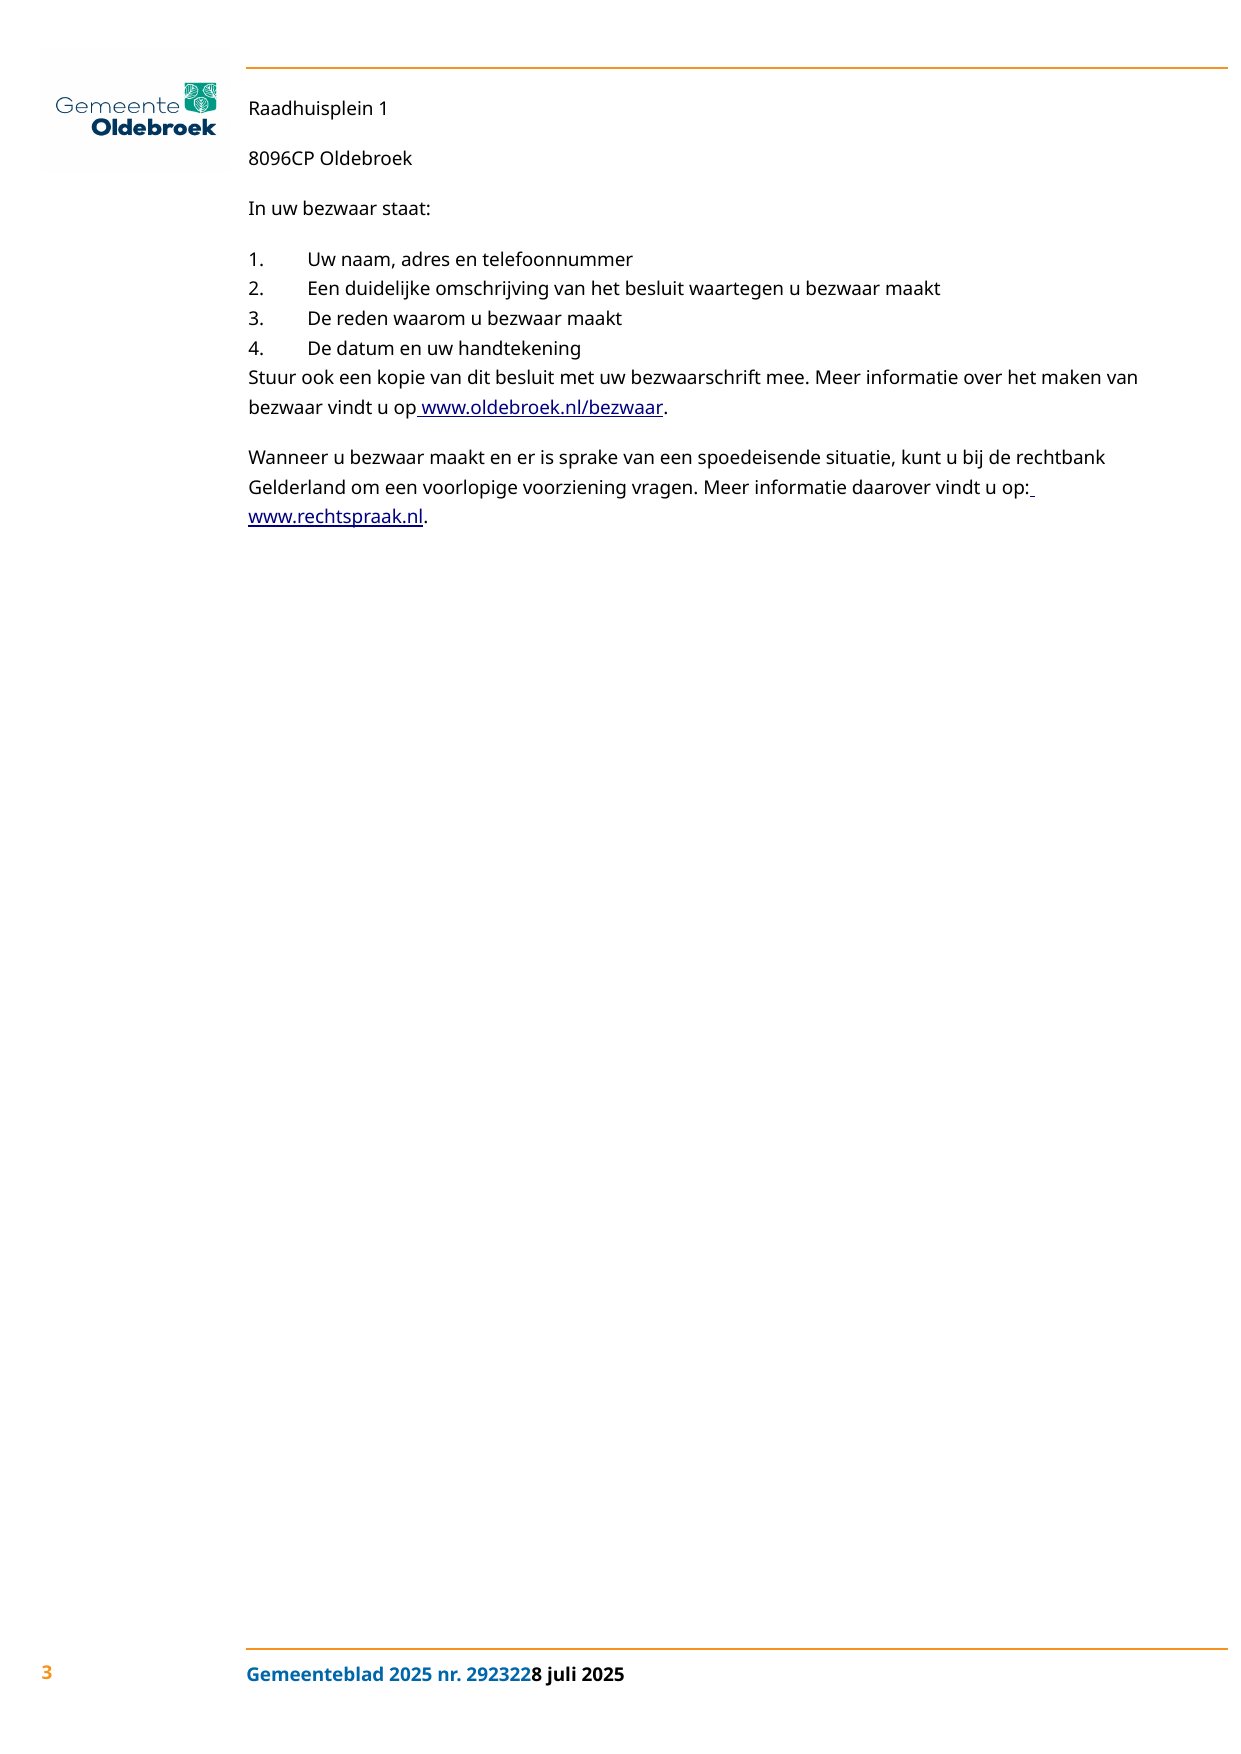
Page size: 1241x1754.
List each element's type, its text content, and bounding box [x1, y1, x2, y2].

list Een duidelijke omschrijving van het besluit waartegen u bezwaar maakt [248, 276, 1152, 301]
list De datum en uw handtekening [248, 335, 1152, 361]
list Uw naam, adres en telefoonnummer [248, 246, 1152, 272]
list De reden waarom u bezwaar maakt [248, 305, 1152, 331]
text Wanneer u bezwaar maakt en er is sprake van een spoedeisende situatie, kunt u bij de rechtbank Gelderland om een voorlopige voorziening vragen. Meer informatie daarover vindt u op: www.rechtspraak.nl. [248, 444, 1152, 529]
text Raadhuisplein 1 [248, 95, 1152, 121]
picture [41, 47, 231, 172]
text 8096CP Oldebroek [248, 145, 1152, 171]
text Stuur ook een kopie van dit besluit met uw bezwaarschrift mee. Meer informatie over het maken van bezwaar vindt u op www.oldebroek.nl/bezwaar. [248, 364, 1152, 420]
text In uw bezwaar staat: [248, 196, 1152, 221]
